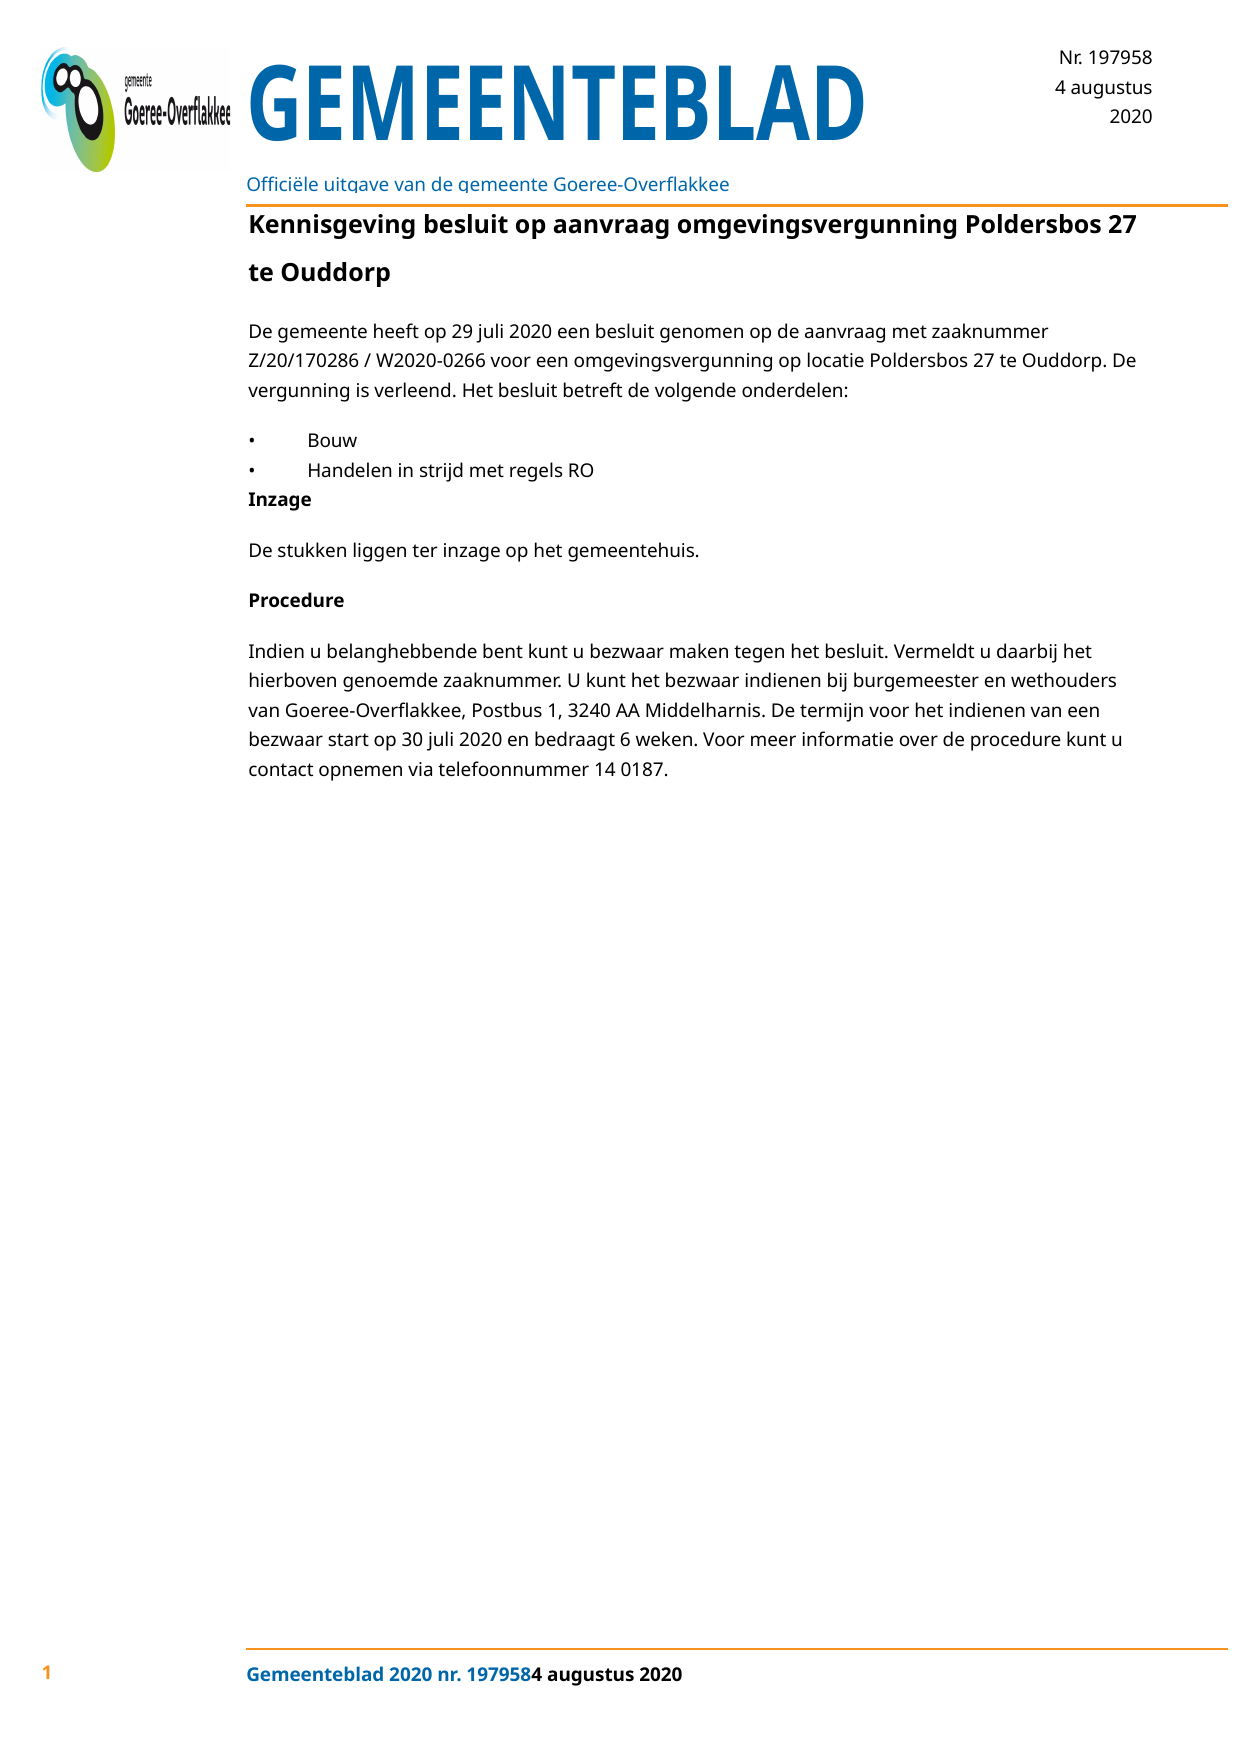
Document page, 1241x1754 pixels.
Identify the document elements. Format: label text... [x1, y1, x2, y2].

picture [41, 47, 231, 172]
text Indien u belanghebbende bent kunt u bezwaar maken tegen het besluit. Vermeldt u daarbij het hierboven genoemde zaaknummer. U kunt het bezwaar indienen bij burgemeester en wethouders van Goeree-Overflakkee, Postbus 1, 3240 AA Middelharnis. De termijn voor het indienen van een bezwaar start op 30 juli 2020 en bedraagt 6 weken. Voor meer informatie over de procedure kunt u contact opnemen via telefoonnummer 14 0187. [248, 638, 1152, 782]
text Kennisgeving besluit op aanvraag omgevingsvergunning Poldersbos 27 te Ouddorp [248, 207, 1152, 288]
text Procedure [248, 587, 1152, 613]
text De gemeente heeft op 29 juli 2020 een besluit genomen op de aanvraag met zaaknummer Z/20/170286 / W2020-0266 voor een omgevingsvergunning op locatie Poldersbos 27 te Ouddorp. De vergunning is verleend. Het besluit betreft de volgende onderdelen: [248, 318, 1152, 403]
list Bouw [248, 427, 1152, 453]
list Handelen in strijd met regels RO [248, 457, 1152, 483]
text Inzage [248, 487, 1152, 512]
text De stukken liggen ter inzage op het gemeentehuis. [248, 537, 1152, 563]
